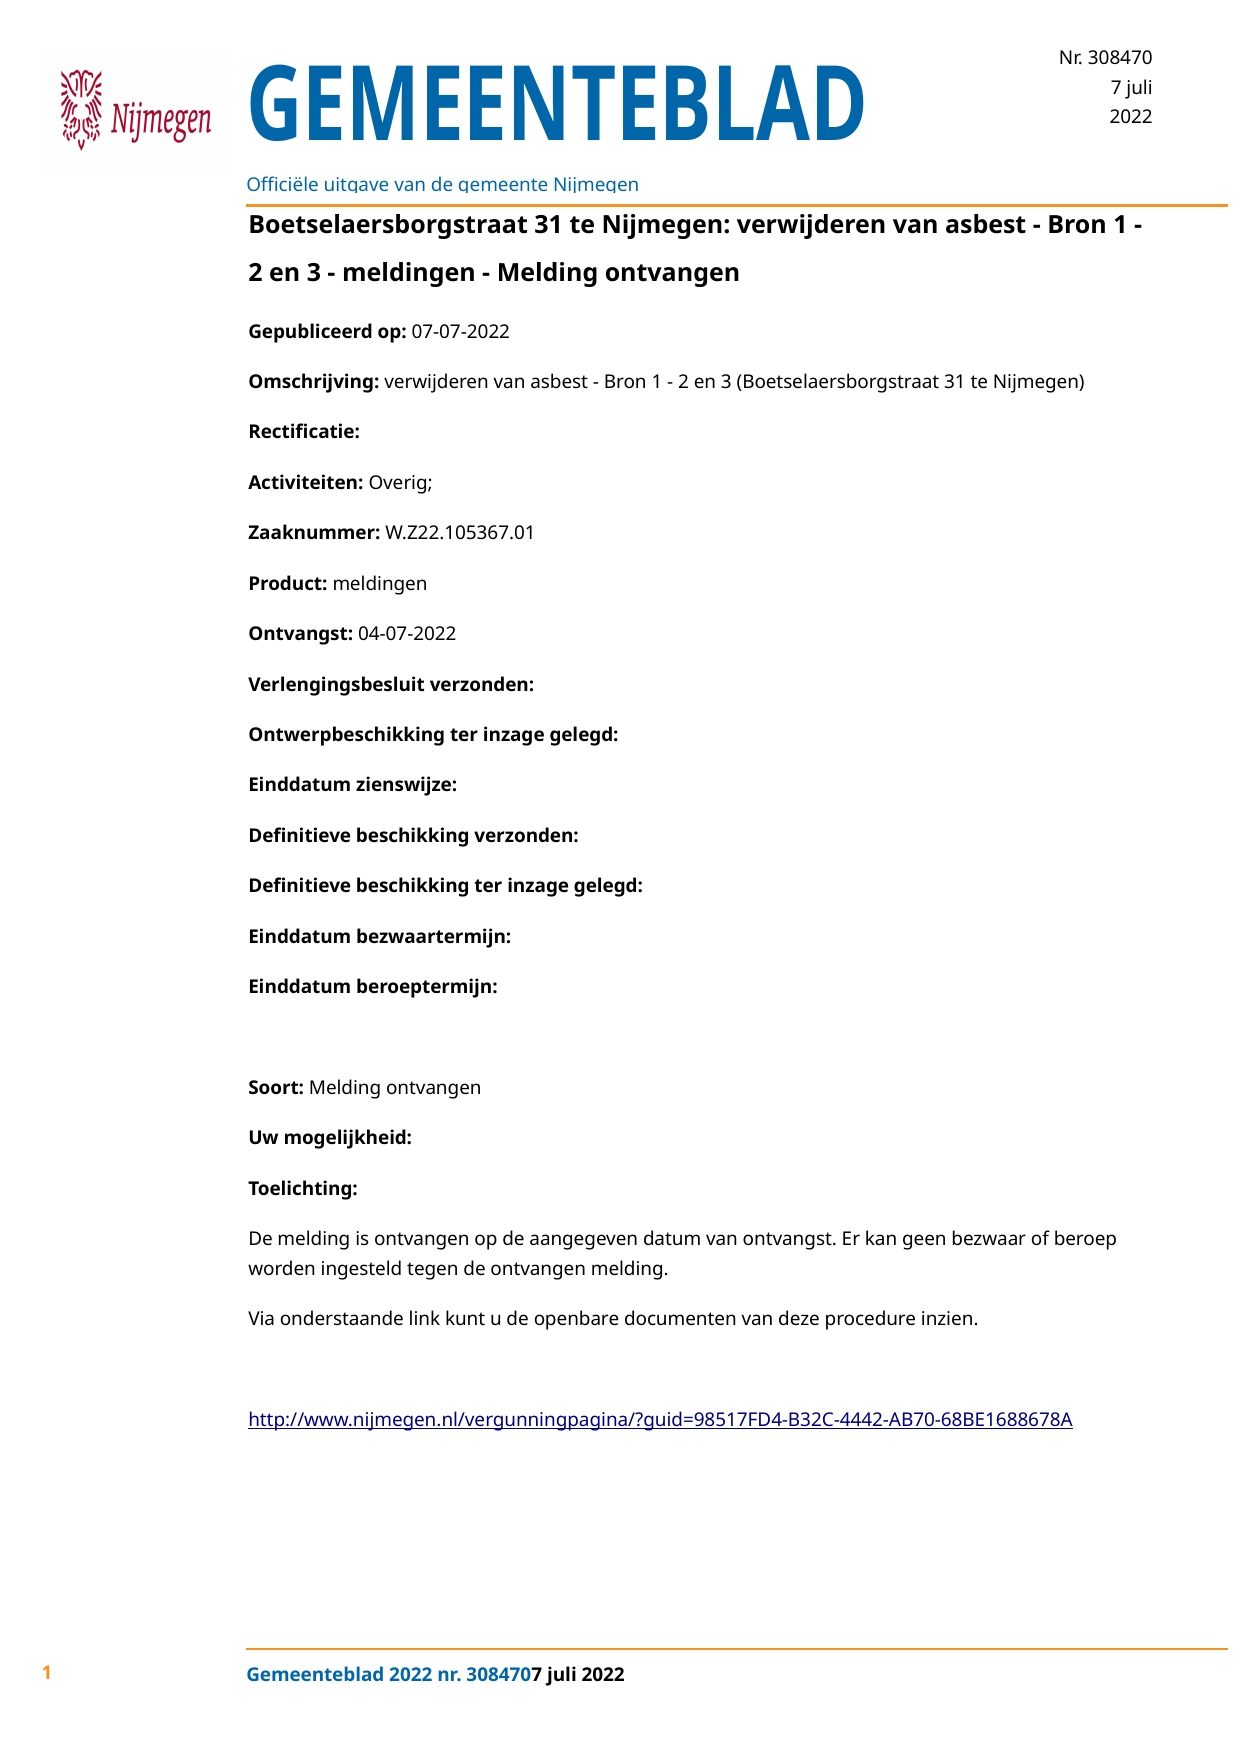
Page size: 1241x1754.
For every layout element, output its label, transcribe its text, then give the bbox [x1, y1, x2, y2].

text Zaaknummer: W.Z22.105367.01 [248, 519, 1152, 545]
text De melding is ontvangen op de aangegeven datum van ontvangst. Er kan geen bezwaar of beroep worden ingesteld tegen de ontvangen melding. [248, 1225, 1152, 1281]
text Definitieve beschikking ter inzage gelegd: [248, 872, 1152, 898]
text Ontwerpbeschikking ter inzage gelegd: [248, 721, 1152, 747]
text Toelichting: [248, 1175, 1152, 1201]
text Einddatum zienswijze: [248, 772, 1152, 797]
text Verlengingsbesluit verzonden: [248, 671, 1152, 697]
text Einddatum beroeptermijn: [248, 973, 1152, 999]
text Product: meldingen [248, 570, 1152, 596]
text Definitieve beschikking verzonden: [248, 822, 1152, 848]
text Einddatum bezwaartermijn: [248, 923, 1152, 949]
text Boetselaersborgstraat 31 te Nijmegen: verwijderen van asbest - Bron 1 - 2 en 3 - meldingen - Melding ontvangen [248, 207, 1152, 288]
text http://www.nijmegen.nl/vergunningpagina/?guid=98517FD4-B32C-4442-AB70-68BE1688678A [248, 1406, 1152, 1432]
text Omschrijving: verwijderen van asbest - Bron 1 - 2 en 3 (Boetselaersborgstraat 31 te Nijmegen) [248, 368, 1152, 394]
text Rectificatie: [248, 419, 1152, 444]
text Ontvangst: 04-07-2022 [248, 620, 1152, 646]
picture [41, 47, 231, 172]
text Gepubliceerd op: 07-07-2022 [248, 318, 1152, 344]
text Via onderstaande link kunt u de openbare documenten van deze procedure inzien. [248, 1305, 1152, 1331]
text Uw mogelijkheid: [248, 1124, 1152, 1150]
text Soort: Melding ontvangen [248, 1074, 1152, 1100]
text Activiteiten: Overig; [248, 469, 1152, 495]
